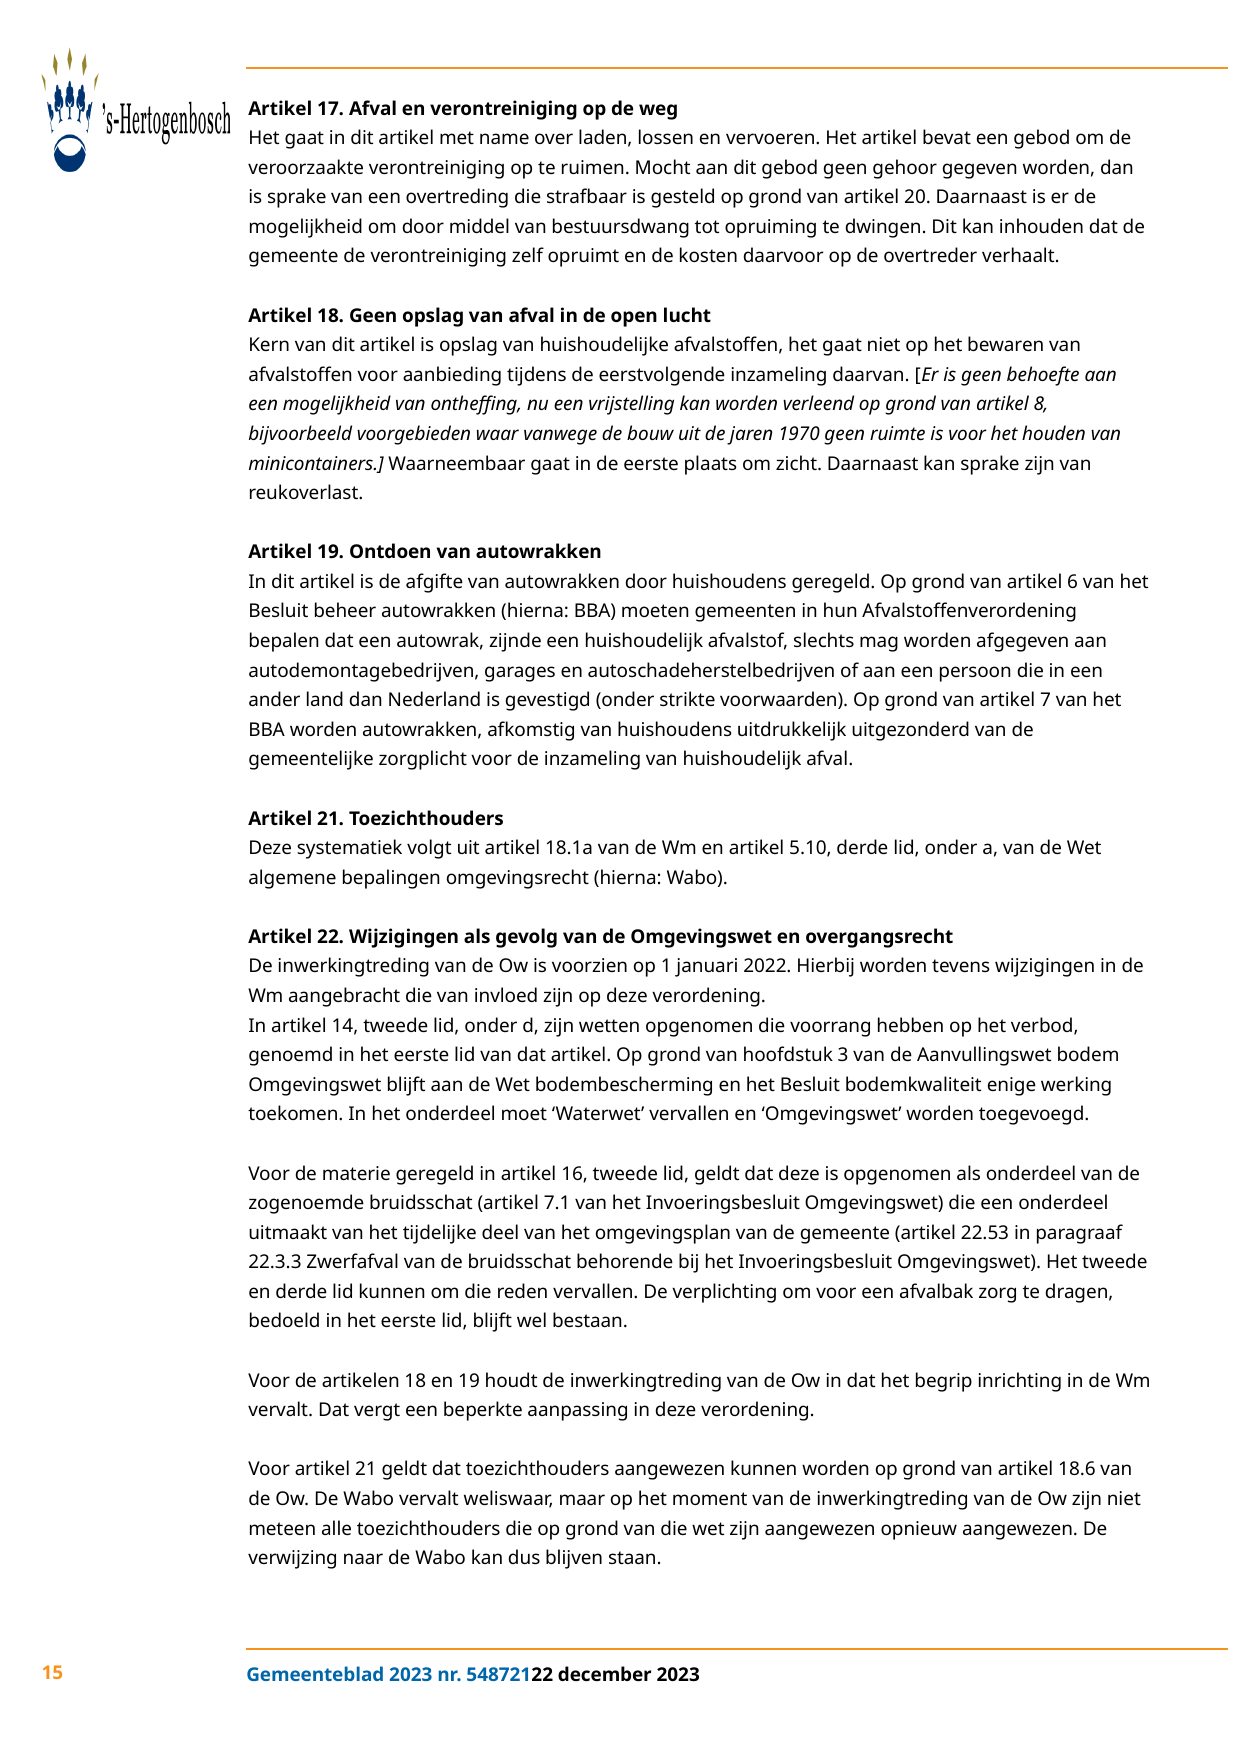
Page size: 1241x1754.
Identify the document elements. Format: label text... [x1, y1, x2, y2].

text Artikel 21. Toezichthouders [248, 805, 1152, 831]
text In artikel 14, tweede lid, onder d, zijn wetten opgenomen die voorrang hebben op het verbod, genoemd in het eerste lid van dat artikel. Op grond van hoofdstuk 3 van de Aanvullingswet bodem Omgevingswet blijft aan de Wet bodembescherming en het Besluit bodemkwaliteit enige werking toekomen. In het onderdeel moet ‘Waterwet’ vervallen en ‘Omgevingswet’ worden toegevoegd. [248, 1012, 1152, 1126]
text Kern van dit artikel is opslag van huishoudelijke afvalstoffen, het gaat niet op het bewaren van afvalstoffen voor aanbieding tijdens de eerstvolgende inzameling daarvan. [Er is geen behoefte aan een mogelijkheid van ontheffing, nu een vrijstelling kan worden verleend op grond van artikel 8, bijvoorbeeld voorgebieden waar vanwege de bouw uit de jaren 1970 geen ruimte is voor het houden van minicontainers.] Waarneembaar gaat in de eerste plaats om zicht. Daarnaast kan sprake zijn van reukoverlast. [248, 331, 1152, 505]
text Voor artikel 21 geldt dat toezichthouders aangewezen kunnen worden op grond van artikel 18.6 van de Ow. De Wabo vervalt weliswaar, maar op het moment van de inwerkingtreding van de Ow zijn niet meteen alle toezichthouders die op grond van die wet zijn aangewezen opnieuw aangewezen. De verwijzing naar de Wabo kan dus blijven staan. [248, 1456, 1152, 1570]
text Voor de artikelen 18 en 19 houdt de inwerkingtreding van de Ow in dat het begrip inrichting in de Wm vervalt. Dat vergt een beperkte aanpassing in deze verordening. [248, 1367, 1152, 1422]
text Voor de materie geregeld in artikel 16, tweede lid, geldt dat deze is opgenomen als onderdeel van de zogenoemde bruidsschat (artikel 7.1 van het Invoeringsbesluit Omgevingswet) die een onderdeel uitmaakt van het tijdelijke deel van het omgevingsplan van de gemeente (artikel 22.53 in paragraaf 22.3.3 Zwerfafval van de bruidsschat behorende bij het Invoeringsbesluit Omgevingswet). Het tweede en derde lid kunnen om die reden vervallen. De verplichting om voor een afvalbak zorg te dragen, bedoeld in het eerste lid, blijft wel bestaan. [248, 1160, 1152, 1333]
text Artikel 19. Ontdoen van autowrakken [248, 538, 1152, 564]
text In dit artikel is de afgifte van autowrakken door huishoudens geregeld. Op grond van artikel 6 van het Besluit beheer autowrakken (hierna: BBA) moeten gemeenten in hun Afvalstoffenverordening bepalen dat een autowrak, zijnde een huishoudelijk afvalstof, slechts mag worden afgegeven aan autodemontagebedrijven, garages en autoschadeherstelbedrijven of aan een persoon die in een ander land dan Nederland is gevestigd (onder strikte voorwaarden). Op grond van artikel 7 van het BBA worden autowrakken, afkomstig van huishoudens uitdrukkelijk uitgezonderd van de gemeentelijke zorgplicht voor de inzameling van huishoudelijk afval. [248, 568, 1152, 771]
picture [41, 47, 231, 172]
text Artikel 22. Wijzigingen als gevolg van de Omgevingswet en overgangsrecht [248, 923, 1152, 949]
text Artikel 17. Afval en verontreiniging op de weg [248, 95, 1152, 121]
text Artikel 18. Geen opslag van afval in de open lucht [248, 302, 1152, 328]
text Het gaat in dit artikel met name over laden, lossen en vervoeren. Het artikel bevat een gebod om de veroorzaakte verontreiniging op te ruimen. Mocht aan dit gebod geen gehoor gegeven worden, dan is sprake van een overtreding die strafbaar is gesteld op grond van artikel 20. Daarnaast is er de mogelijkheid om door middel van bestuursdwang tot opruiming te dwingen. Dit kan inhouden dat de gemeente de verontreiniging zelf opruimt en de kosten daarvoor op de overtreder verhaalt. [248, 124, 1152, 268]
text De inwerkingtreding van de Ow is voorzien op 1 januari 2022. Hierbij worden tevens wijzigingen in de Wm aangebracht die van invloed zijn op deze verordening. [248, 953, 1152, 1008]
text Deze systematiek volgt uit artikel 18.1a van de Wm en artikel 5.10, derde lid, onder a, van de Wet algemene bepalingen omgevingsrecht (hierna: Wabo). [248, 834, 1152, 890]
